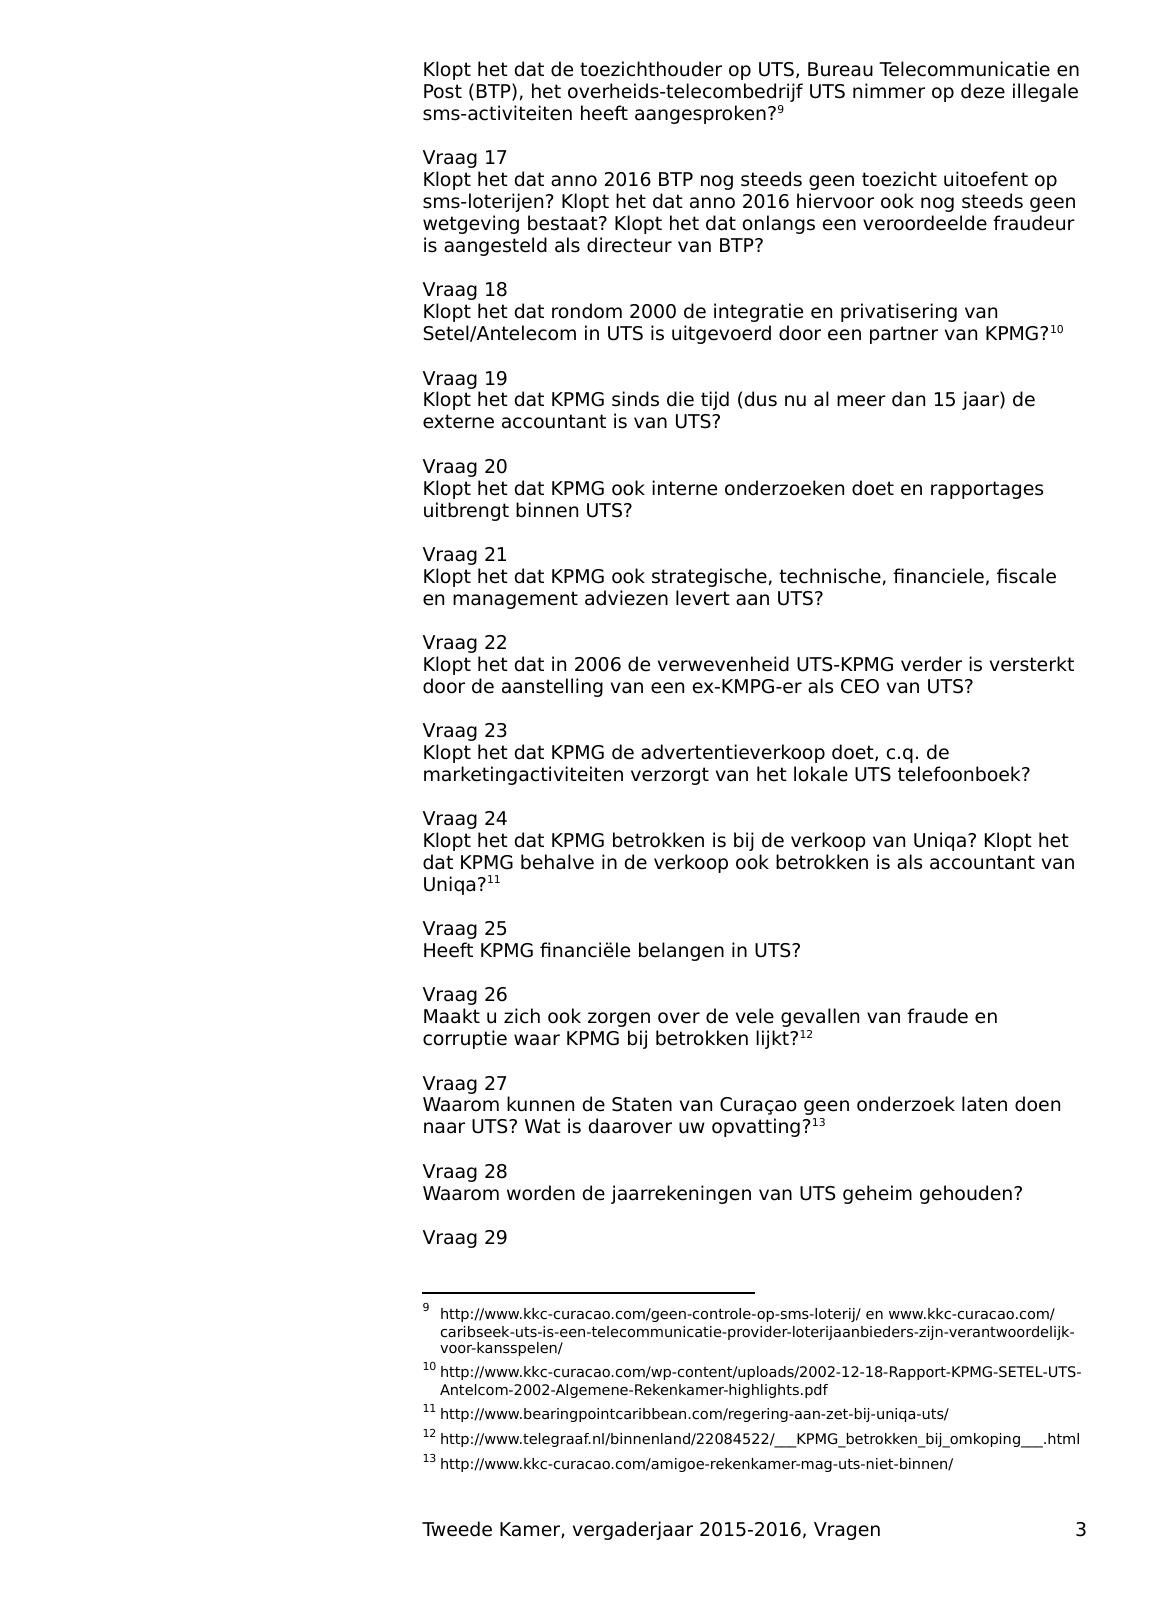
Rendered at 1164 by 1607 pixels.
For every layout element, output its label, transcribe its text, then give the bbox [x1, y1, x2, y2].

text Vraag 27 [422, 1072, 1087, 1094]
text Klopt het dat anno 2016 BTP nog steeds geen toezicht uitoefent op sms-loterijen? Klopt het dat anno 2016 hiervoor ook nog steeds geen wetgeving bestaat? Klopt het dat onlangs een veroordeelde fraudeur is aangesteld als directeur van BTP? [422, 169, 1087, 257]
text http://www.kkc-curacao.com/geen-controle-op-sms-loterij/ en www.kkc-curacao.com/caribseek-uts-is-een-telecommunicatie-provider-loterijaanbieders-zijn-verantwoordelijk-voor-kansspelen/ [422, 1302, 1087, 1357]
text Vraag 26 [422, 984, 1087, 1006]
text Maakt u zich ook zorgen over de vele gevallen van fraude en corruptie waar KPMG bij betrokken lijkt? [422, 1006, 1087, 1050]
text Waarom worden de jaarrekeningen van UTS geheim gehouden? [422, 1182, 1087, 1204]
text Vraag 17 [422, 147, 1087, 169]
text Vraag 23 [422, 720, 1087, 742]
text Klopt het dat KPMG sinds die tijd (dus nu al meer dan 15 jaar) de externe accountant is van UTS? [422, 389, 1087, 433]
text Klopt het dat in 2006 de verwevenheid UTS-KPMG verder is versterkt door de aanstelling van een ex-KMPG-er als CEO van UTS? [422, 654, 1087, 698]
text Vraag 18 [422, 279, 1087, 301]
text Vraag 28 [422, 1161, 1087, 1182]
text Klopt het dat KPMG betrokken is bij de verkoop van Uniqa? Klopt het dat KPMG behalve in de verkoop ook betrokken is als accountant van Uniqa? [422, 830, 1087, 896]
text Vraag 29 [422, 1227, 1087, 1249]
text http://www.bearingpointcaribbean.com/regering-aan-zet-bij-uniqa-uts/ [422, 1402, 1087, 1424]
text Klopt het dat rondom 2000 de integratie en privatisering van Setel/Antelecom in UTS is uitgevoerd door een partner van KPMG? [422, 301, 1087, 345]
text http://www.kkc-curacao.com/amigoe-rekenkamer-mag-uts-niet-binnen/ [422, 1452, 1087, 1474]
text Vraag 24 [422, 808, 1087, 830]
text http://www.kkc-curacao.com/wp-content/uploads/2002-12-18-Rapport-KPMG-SETEL-UTS-Antelcom-2002-Algemene-Rekenkamer-highlights.pdf [422, 1360, 1087, 1399]
text Klopt het dat KPMG ook strategische, technische, financiele, fiscale en management adviezen levert aan UTS? [422, 566, 1087, 609]
text http://www.telegraaf.nl/binnenland/22084522/___KPMG_betrokken_bij_omkoping___.html [422, 1427, 1087, 1449]
text Vraag 21 [422, 544, 1087, 566]
text Klopt het dat KPMG de advertentieverkoop doet, c.q. de marketingactiviteiten verzorgt van het lokale UTS telefoonboek? [422, 742, 1087, 786]
text Vraag 25 [422, 918, 1087, 940]
text Vraag 19 [422, 367, 1087, 389]
text Heeft KPMG financiële belangen in UTS? [422, 940, 1087, 962]
text Vraag 22 [422, 632, 1087, 654]
text Klopt het dat KPMG ook interne onderzoeken doet en rapportages uitbrengt binnen UTS? [422, 477, 1087, 521]
text Klopt het dat de toezichthouder op UTS, Bureau Telecommunicatie en Post (BTP), het overheids-telecombedrijf UTS nimmer op deze illegale sms-activiteiten heeft aangesproken? [422, 59, 1087, 125]
text Waarom kunnen de Staten van Curaçao geen onderzoek laten doen naar UTS? Wat is daarover uw opvatting? [422, 1094, 1087, 1138]
text Vraag 20 [422, 456, 1087, 477]
